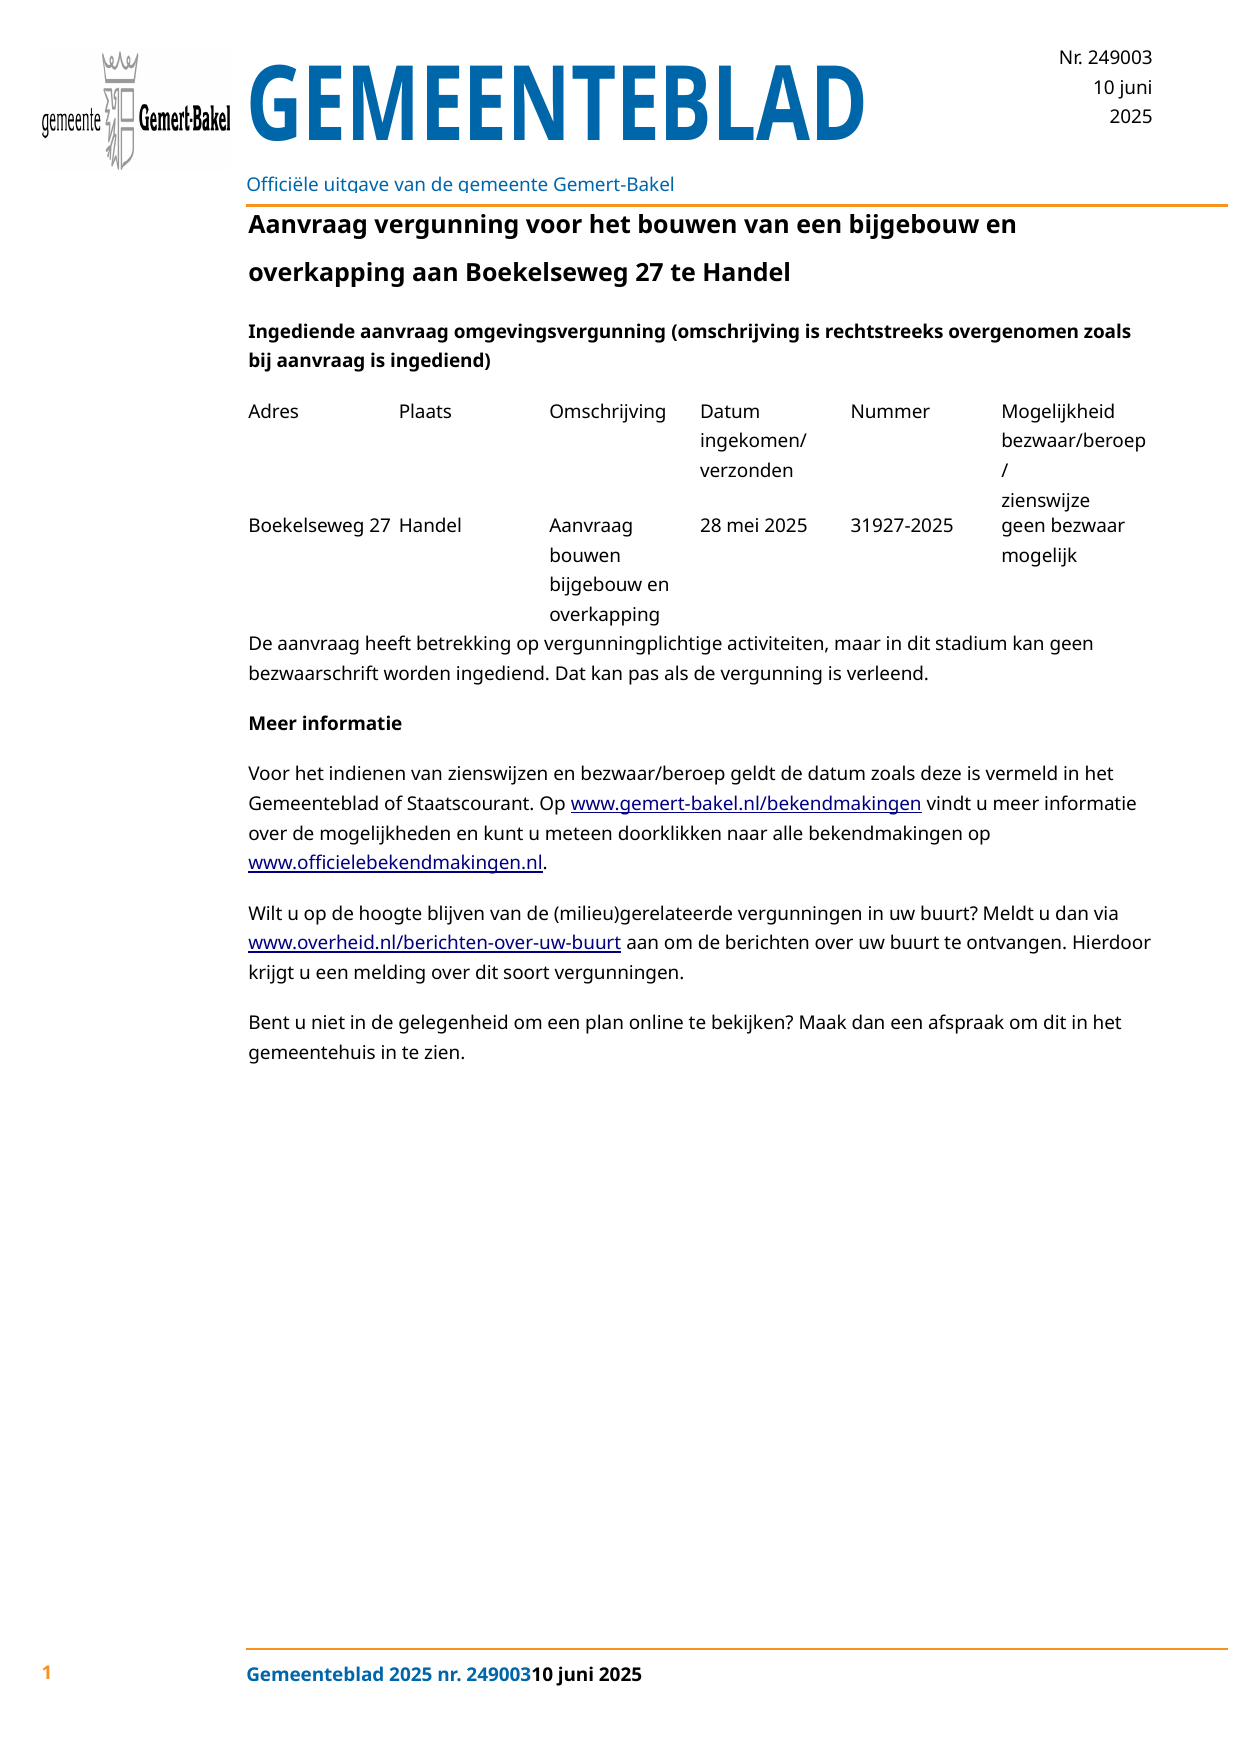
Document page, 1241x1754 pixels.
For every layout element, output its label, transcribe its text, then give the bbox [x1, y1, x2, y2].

table_header Datum ingekomen/ verzonden [700, 398, 850, 512]
table_header Plaats [399, 398, 549, 512]
table_header Nummer [850, 398, 1001, 512]
text De aanvraag heeft betrekking op vergunningplichtige activiteiten, maar in dit stadium kan geen bezwaarschrift worden ingediend. Dat kan pas als de vergunning is verleend. [248, 630, 1152, 686]
picture [41, 47, 231, 172]
table_header Mogelijkheid bezwaar/beroep/ zienswijze [1001, 398, 1152, 512]
text Bent u niet in de gelegenheid om een plan online te bekijken? Maak dan een afspraak om dit in het gemeentehuis in te zien. [248, 1009, 1152, 1065]
table_header Omschrijving [549, 398, 700, 512]
table_cell Boekelseweg 27 [248, 513, 398, 627]
table_cell 31927-2025 [850, 513, 1001, 627]
table_cell 28 mei 2025 [700, 513, 850, 627]
text Voor het indienen van zienswijzen en bezwaar/beroep geldt de datum zoals deze is vermeld in het Gemeenteblad of Staatscourant. Op www.gemert-bakel.nl/bekendmakingen vindt u meer informatie over de mogelijkheden en kunt u meteen doorklikken naar alle bekendmakingen op www.officielebekendmakingen.nl. [248, 761, 1152, 875]
text Ingediende aanvraag omgevingsvergunning (omschrijving is rechtstreeks overgenomen zoals bij aanvraag is ingediend) [248, 318, 1152, 373]
text Aanvraag vergunning voor het bouwen van een bijgebouw en overkapping aan Boekelseweg 27 te Handel [248, 207, 1152, 288]
table_header Adres [248, 398, 398, 512]
table_cell Aanvraag bouwen bijgebouw en overkapping [549, 513, 700, 627]
text Meer informatie [248, 710, 1152, 736]
table_cell geen bezwaar mogelijk [1001, 513, 1152, 627]
table_cell Handel [399, 513, 549, 627]
text Wilt u op de hoogte blijven van de (milieu)gerelateerde vergunningen in uw buurt? Meldt u dan via www.overheid.nl/berichten-over-uw-buurt aan om de berichten over uw buurt te ontvangen. Hierdoor krijgt u een melding over dit soort vergunningen. [248, 900, 1152, 985]
